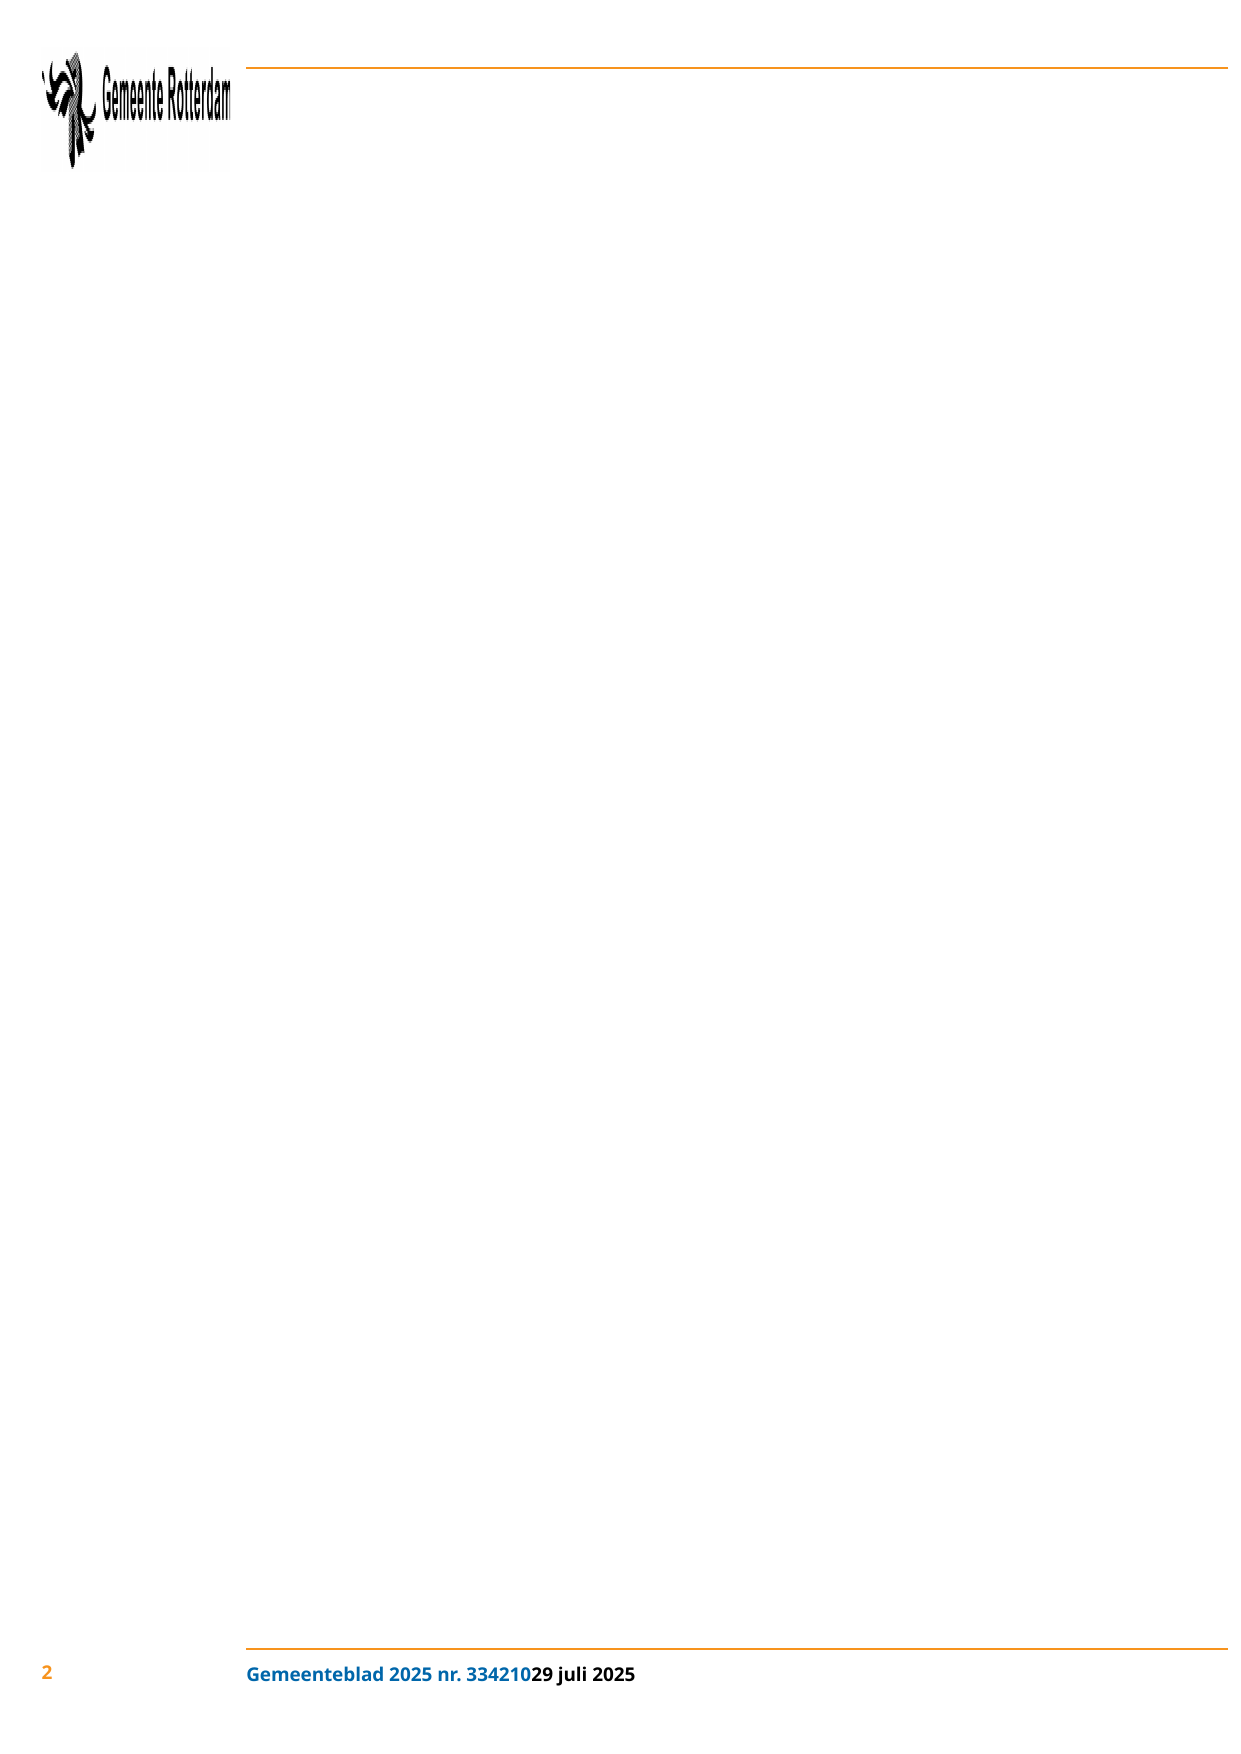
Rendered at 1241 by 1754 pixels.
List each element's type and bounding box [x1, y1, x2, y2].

picture [41, 47, 231, 172]
